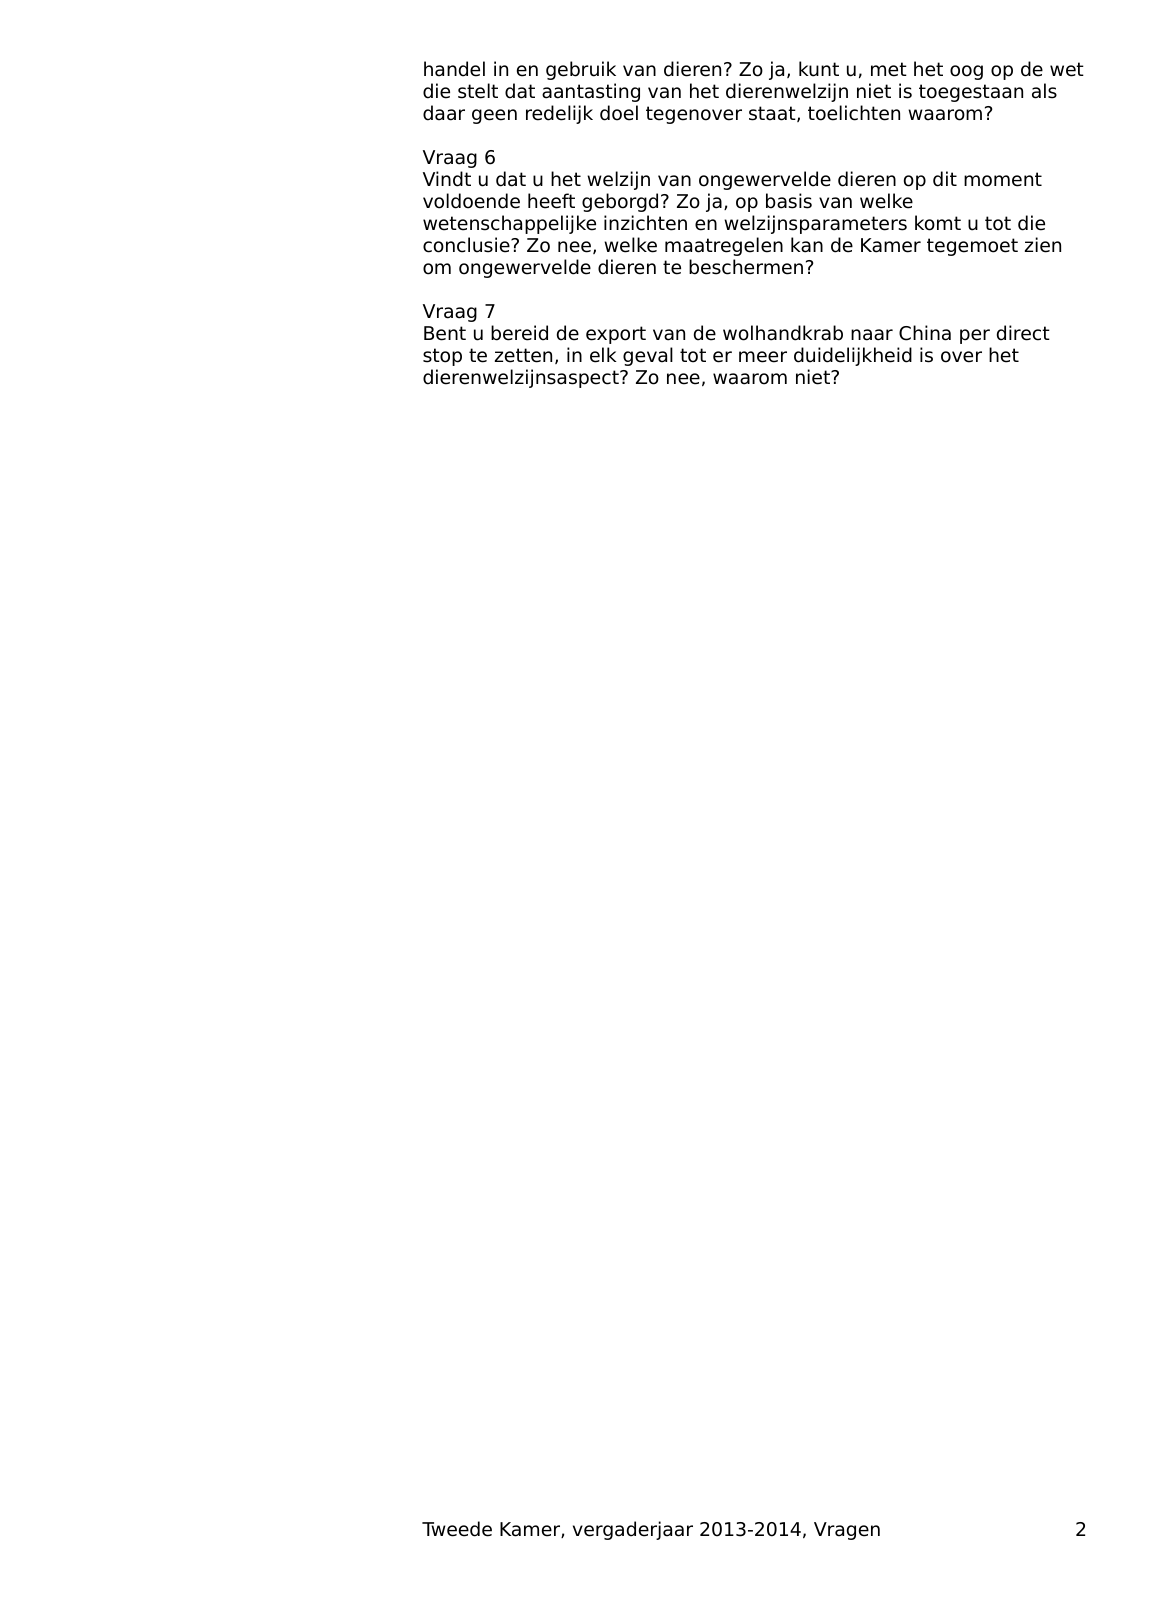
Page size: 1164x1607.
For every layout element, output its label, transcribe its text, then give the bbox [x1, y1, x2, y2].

text Vindt u dat u het welzijn van ongewervelde dieren op dit moment voldoende heeft geborgd? Zo ja, op basis van welke wetenschappelijke inzichten en welzijnsparameters komt u tot die conclusie? Zo nee, welke maatregelen kan de Kamer tegemoet zien om ongewervelde dieren te beschermen? [422, 169, 1087, 279]
text Bent u bereid de export van de wolhandkrab naar China per direct stop te zetten, in elk geval tot er meer duidelijkheid is over het dierenwelzijnsaspect? Zo nee, waarom niet? [422, 323, 1087, 389]
text Vraag 7 [422, 301, 1087, 323]
text Vraag 6 [422, 147, 1087, 169]
text handel in en gebruik van dieren? Zo ja, kunt u, met het oog op de wet die stelt dat aantasting van het dierenwelzijn niet is toegestaan als daar geen redelijk doel tegenover staat, toelichten waarom? [422, 59, 1087, 125]
